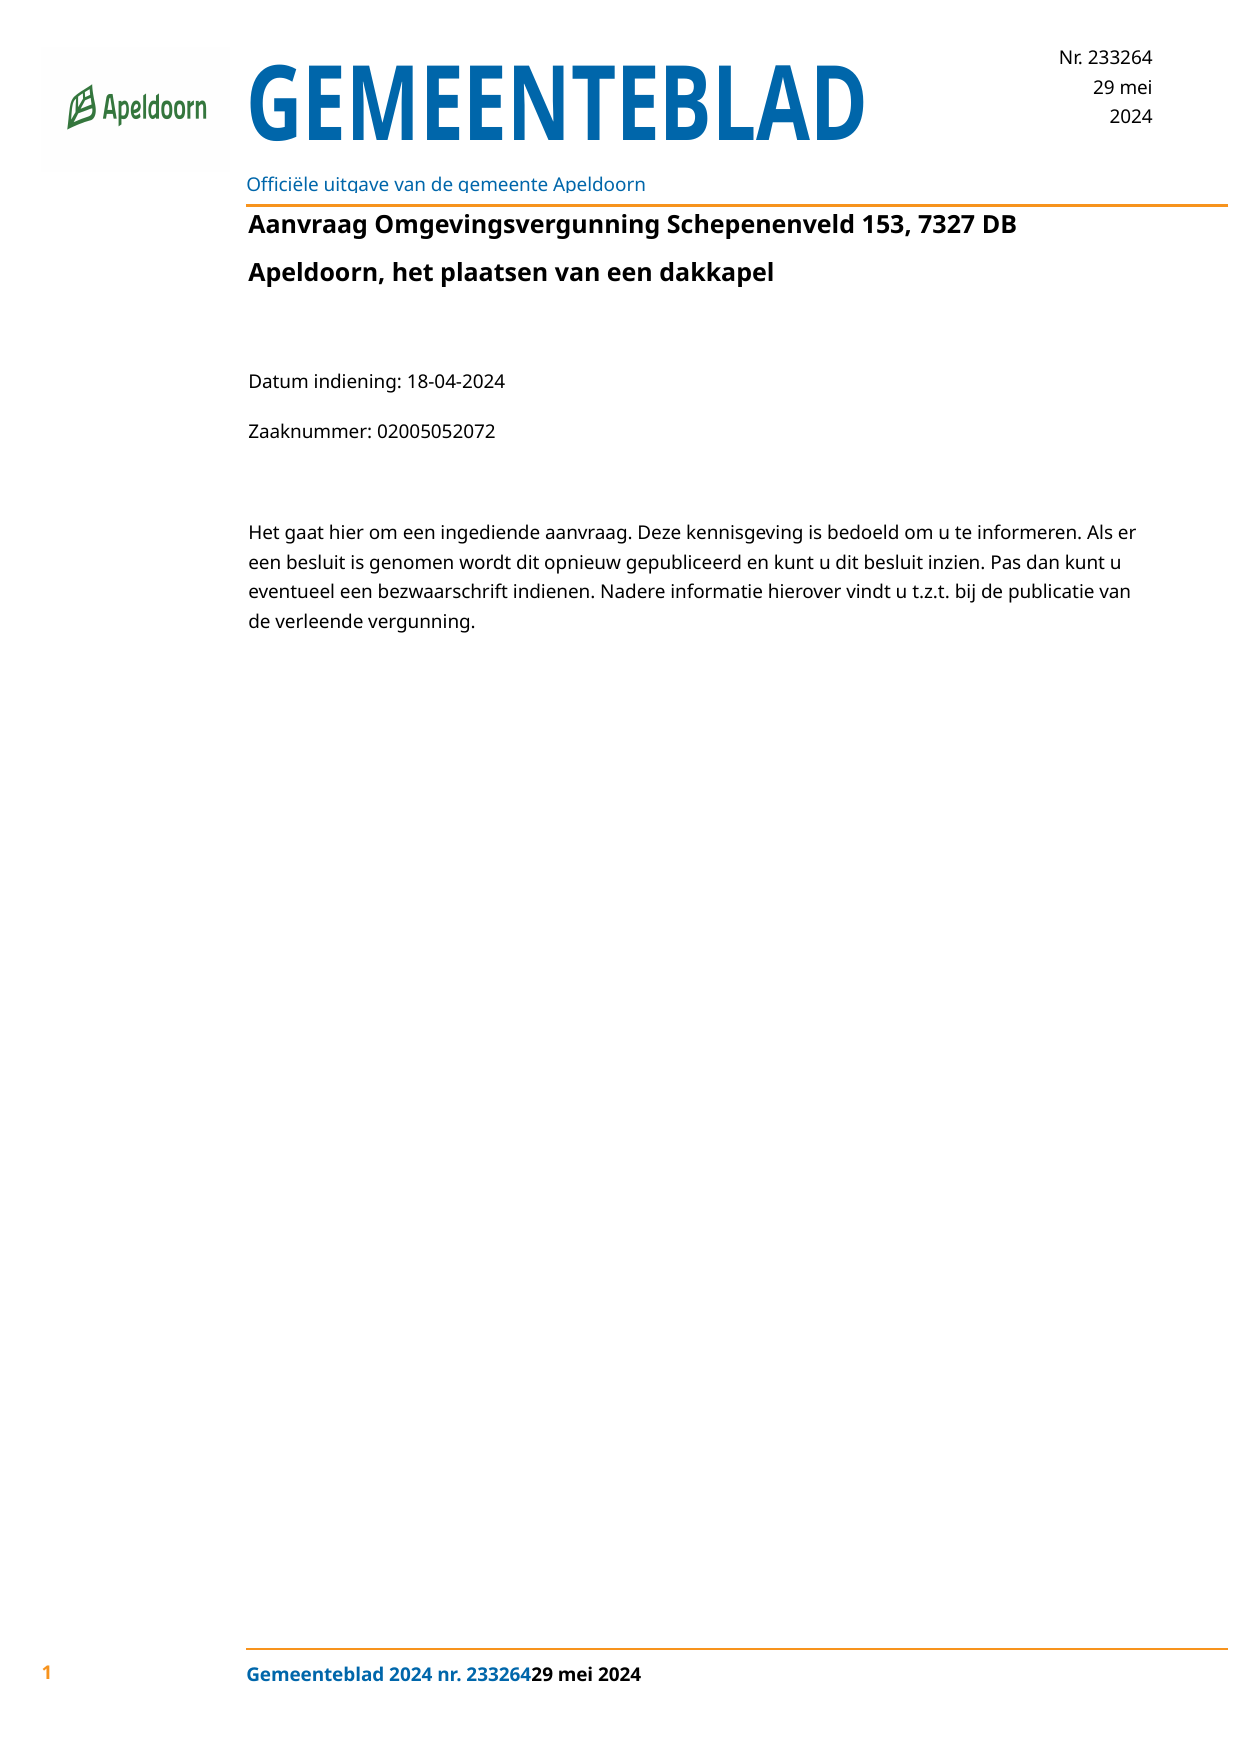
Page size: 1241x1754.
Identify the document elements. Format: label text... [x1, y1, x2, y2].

picture [41, 47, 231, 172]
text Het gaat hier om een ingediende aanvraag. Deze kennisgeving is bedoeld om u te informeren. Als er een besluit is genomen wordt dit opnieuw gepubliceerd en kunt u dit besluit inzien. Pas dan kunt u eventueel een bezwaarschrift indienen. Nadere informatie hierover vindt u t.z.t. bij de publicatie van de verleende vergunning. [248, 519, 1152, 634]
text Zaaknummer: 02005052072 [248, 419, 1152, 444]
text Aanvraag Omgevingsvergunning Schepenenveld 153, 7327 DB Apeldoorn, het plaatsen van een dakkapel [248, 207, 1152, 288]
text Datum indiening: 18-04-2024 [248, 368, 1152, 394]
